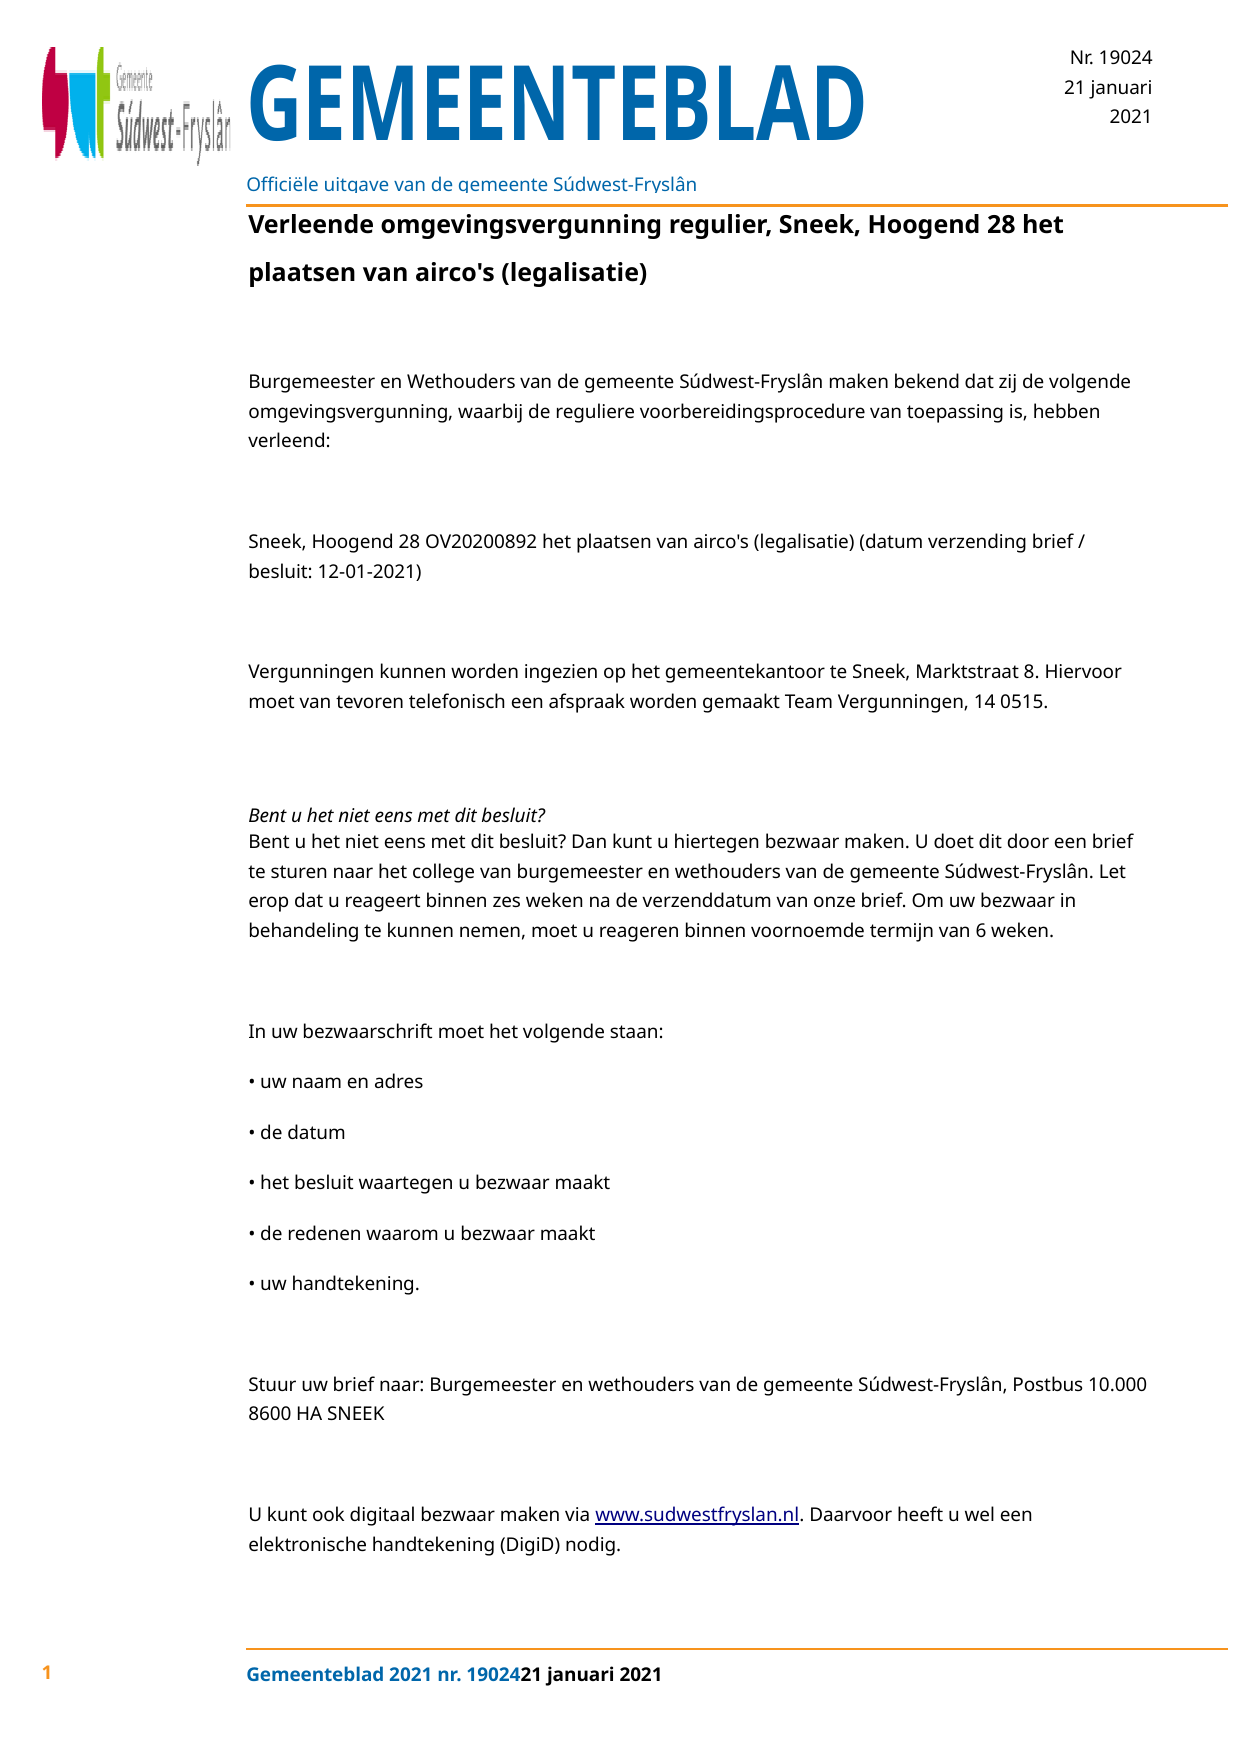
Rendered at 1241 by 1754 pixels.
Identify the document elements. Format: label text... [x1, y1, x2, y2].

text • uw naam en adres [248, 1068, 1152, 1094]
text Bent u het niet eens met dit besluit? [248, 803, 1152, 828]
text • het besluit waartegen u bezwaar maakt [248, 1169, 1152, 1195]
text Burgemeester en Wethouders van de gemeente Súdwest-Fryslân maken bekend dat zij de volgende omgevingsvergunning, waarbij de reguliere voorbereidingsprocedure van toepassing is, hebben verleend: [248, 368, 1152, 453]
text Verleende omgevingsvergunning regulier, Sneek, Hoogend 28 het plaatsen van airco's (legalisatie) [248, 207, 1152, 288]
text • de datum [248, 1119, 1152, 1144]
text Stuur uw brief naar: Burgemeester en wethouders van de gemeente Súdwest-Fryslân, Postbus 10.000 8600 HA SNEEK [248, 1371, 1152, 1426]
text U kunt ook digitaal bezwaar maken via www.sudwestfryslan.nl. Daarvoor heeft u wel een elektronische handtekening (DigiD) nodig. [248, 1501, 1152, 1557]
text • uw handtekening. [248, 1270, 1152, 1296]
text • de redenen waarom u bezwaar maakt [248, 1220, 1152, 1245]
text In uw bezwaarschrift moet het volgende staan: [248, 1018, 1152, 1044]
picture [41, 47, 231, 172]
text Bent u het niet eens met dit besluit? Dan kunt u hiertegen bezwaar maken. U doet dit door een brief te sturen naar het college van burgemeester en wethouders van de gemeente Súdwest-Fryslân. Let erop dat u reageert binnen zes weken na de verzenddatum van onze brief. Om uw bezwaar in behandeling te kunnen nemen, moet u reageren binnen voornoemde termijn van 6 weken. [248, 828, 1152, 943]
text Vergunningen kunnen worden ingezien op het gemeentekantoor te Sneek, Marktstraat 8. Hiervoor moet van tevoren telefonisch een afspraak worden gemaakt Team Vergunningen, 14 0515. [248, 659, 1152, 714]
text Sneek, Hoogend 28 OV20200892 het plaatsen van airco's (legalisatie) (datum verzending brief / besluit: 12-01-2021) [248, 528, 1152, 584]
